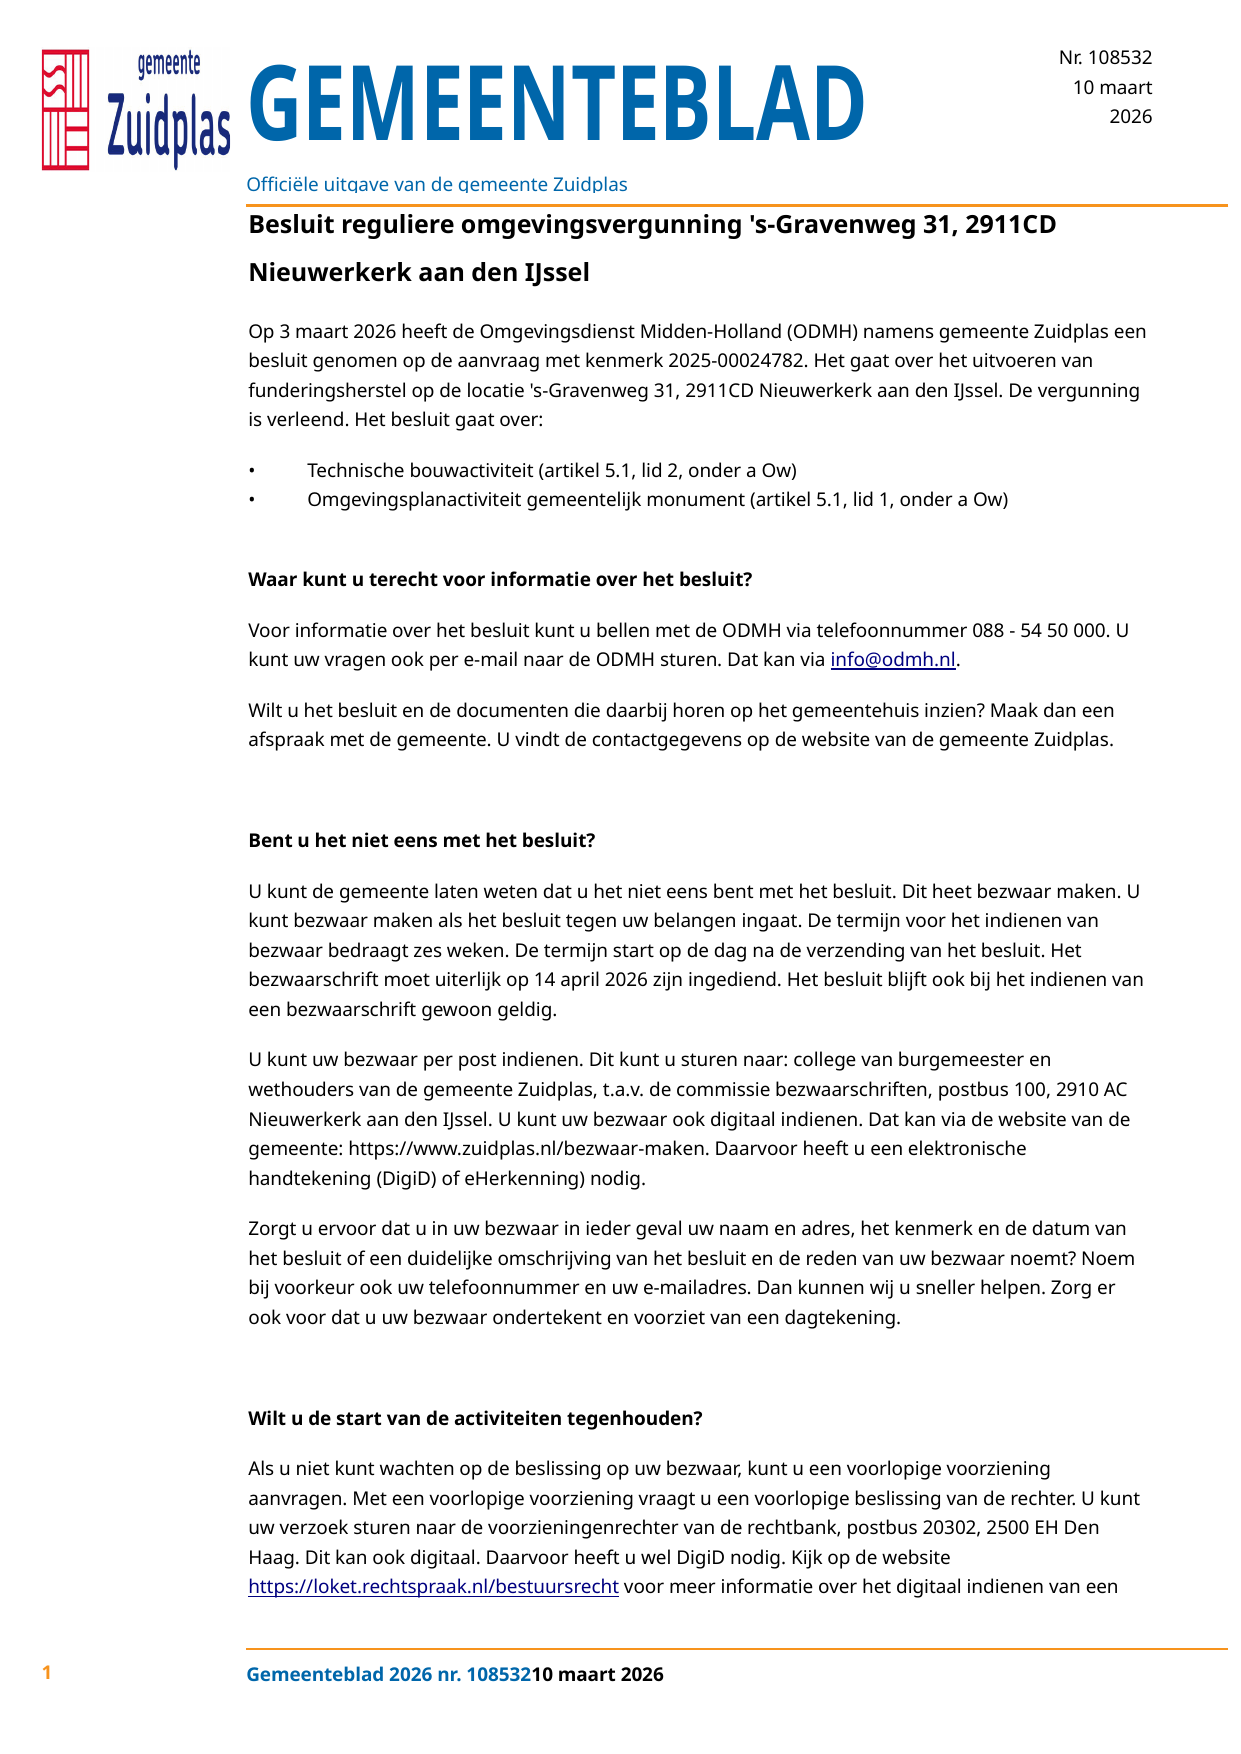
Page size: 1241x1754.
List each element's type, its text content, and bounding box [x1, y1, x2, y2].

text Voor informatie over het besluit kunt u bellen met de ODMH via telefoonnummer 088 - 54 50 000. U kunt uw vragen ook per e-mail naar de ODMH sturen. Dat kan via info@odmh.nl. [248, 617, 1152, 672]
text Bent u het niet eens met het besluit? [248, 827, 1152, 853]
list Technische bouwactiviteit (artikel 5.1, lid 2, onder a Ow) [248, 457, 1152, 483]
text Op 3 maart 2026 heeft de Omgevingsdienst Midden-Holland (ODMH) namens gemeente Zuidplas een besluit genomen op de aanvraag met kenmerk 2025-00024782. Het gaat over het uitvoeren van funderingsherstel op de locatie 's-Gravenweg 31, 2911CD Nieuwerkerk aan den IJssel. De vergunning is verleend. Het besluit gaat over: [248, 318, 1152, 432]
text Waar kunt u terecht voor informatie over het besluit? [248, 567, 1152, 592]
list Omgevingsplanactiviteit gemeentelijk monument (artikel 5.1, lid 1, onder a Ow) [248, 487, 1152, 512]
picture [41, 47, 231, 172]
text U kunt de gemeente laten weten dat u het niet eens bent met het besluit. Dit heet bezwaar maken. U kunt bezwaar maken als het besluit tegen uw belangen ingaat. De termijn voor het indienen van bezwaar bedraagt zes weken. De termijn start op de dag na de verzending van het besluit. Het bezwaarschrift moet uiterlijk op 14 april 2026 zijn ingediend. Het besluit blijft ook bij het indienen van een bezwaarschrift gewoon geldig. [248, 878, 1152, 1022]
text Als u niet kunt wachten op de beslissing op uw bezwaar, kunt u een voorlopige voorziening aanvragen. Met een voorlopige voorziening vraagt u een voorlopige beslissing van de rechter. U kunt uw verzoek sturen naar de voorzieningenrechter van de rechtbank, postbus 20302, 2500 EH Den Haag. Dit kan ook digitaal. Daarvoor heeft u wel DigiD nodig. Kijk op de website https://loket.rechtspraak.nl/bestuursrecht voor meer informatie over het digitaal indienen van een [248, 1455, 1152, 1599]
text U kunt uw bezwaar per post indienen. Dit kunt u sturen naar: college van burgemeester en wethouders van de gemeente Zuidplas, t.a.v. de commissie bezwaarschriften, postbus 100, 2910 AC Nieuwerkerk aan den IJssel. U kunt uw bezwaar ook digitaal indienen. Dat kan via de website van de gemeente: https://www.zuidplas.nl/bezwaar-maken. Daarvoor heeft u een elektronische handtekening (DigiD) of eHerkenning) nodig. [248, 1047, 1152, 1191]
text Wilt u het besluit en de documenten die daarbij horen op het gemeentehuis inzien? Maak dan een afspraak met de gemeente. U vindt de contactgegevens op de website van de gemeente Zuidplas. [248, 697, 1152, 752]
text Wilt u de start van de activiteiten tegenhouden? [248, 1405, 1152, 1431]
text Besluit reguliere omgevingsvergunning 's-Gravenweg 31, 2911CD Nieuwerkerk aan den IJssel [248, 207, 1152, 288]
text Zorgt u ervoor dat u in uw bezwaar in ieder geval uw naam en adres, het kenmerk en de datum van het besluit of een duidelijke omschrijving van het besluit en de reden van uw bezwaar noemt? Noem bij voorkeur ook uw telefoonnummer en uw e-mailadres. Dan kunnen wij u sneller helpen. Zorg er ook voor dat u uw bezwaar ondertekent en voorziet van een dagtekening. [248, 1215, 1152, 1330]
